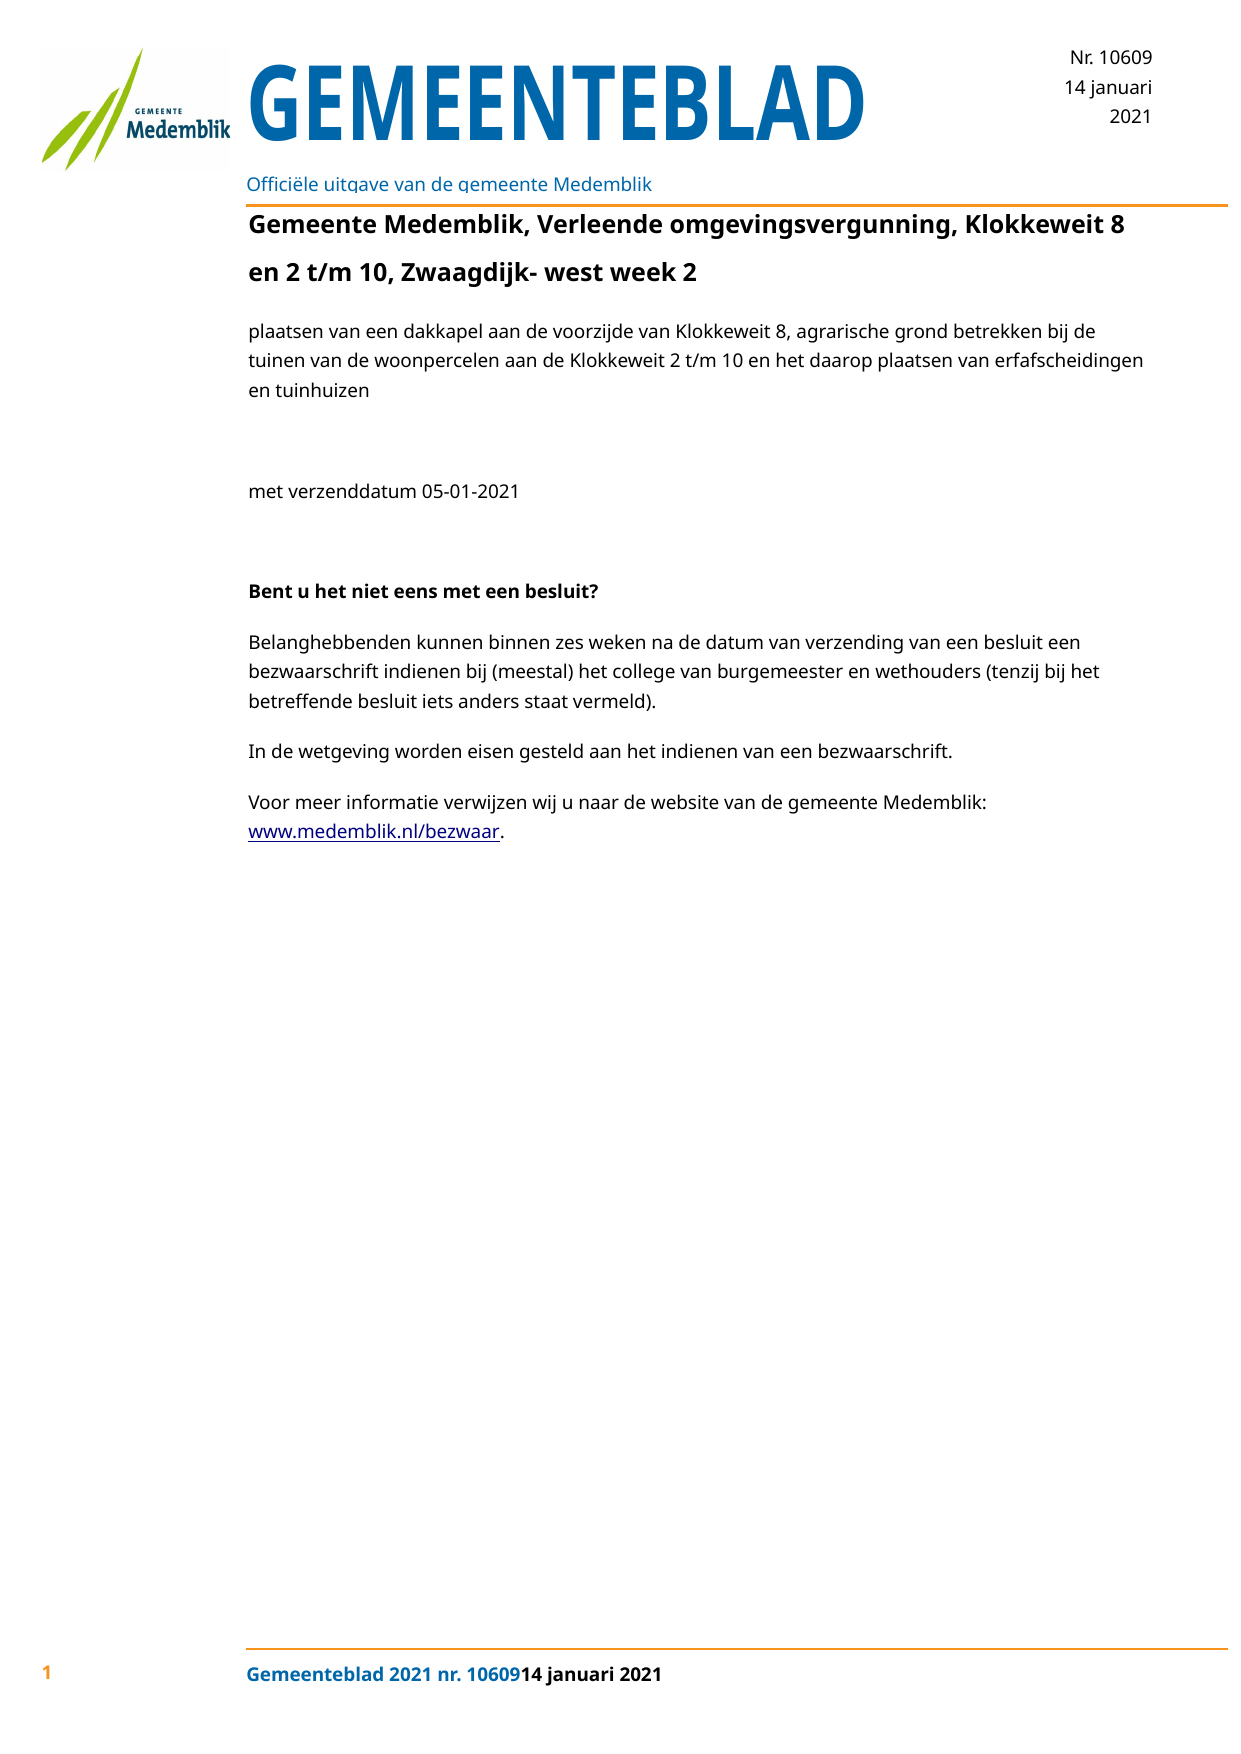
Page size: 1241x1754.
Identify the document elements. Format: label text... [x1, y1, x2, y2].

text plaatsen van een dakkapel aan de voorzijde van Klokkeweit 8, agrarische grond betrekken bij de tuinen van de woonpercelen aan de Klokkeweit 2 t/m 10 en het daarop plaatsen van erfafscheidingen en tuinhuizen [248, 318, 1152, 403]
text In de wetgeving worden eisen gesteld aan het indienen van een bezwaarschrift. [248, 739, 1152, 764]
text Voor meer informatie verwijzen wij u naar de website van de gemeente Medemblik: www.medemblik.nl/bezwaar. [248, 789, 1152, 844]
picture [41, 47, 231, 172]
text Gemeente Medemblik, Verleende omgevingsvergunning, Klokkeweit 8 en 2 t/m 10, Zwaagdijk- west week 2 [248, 207, 1152, 288]
text met verzenddatum 05-01-2021 [248, 478, 1152, 504]
text Belanghebbenden kunnen binnen zes weken na de datum van verzending van een besluit een bezwaarschrift indienen bij (meestal) het college van burgemeester en wethouders (tenzij bij het betreffende besluit iets anders staat vermeld). [248, 629, 1152, 714]
text Bent u het niet eens met een besluit? [248, 579, 1152, 604]
